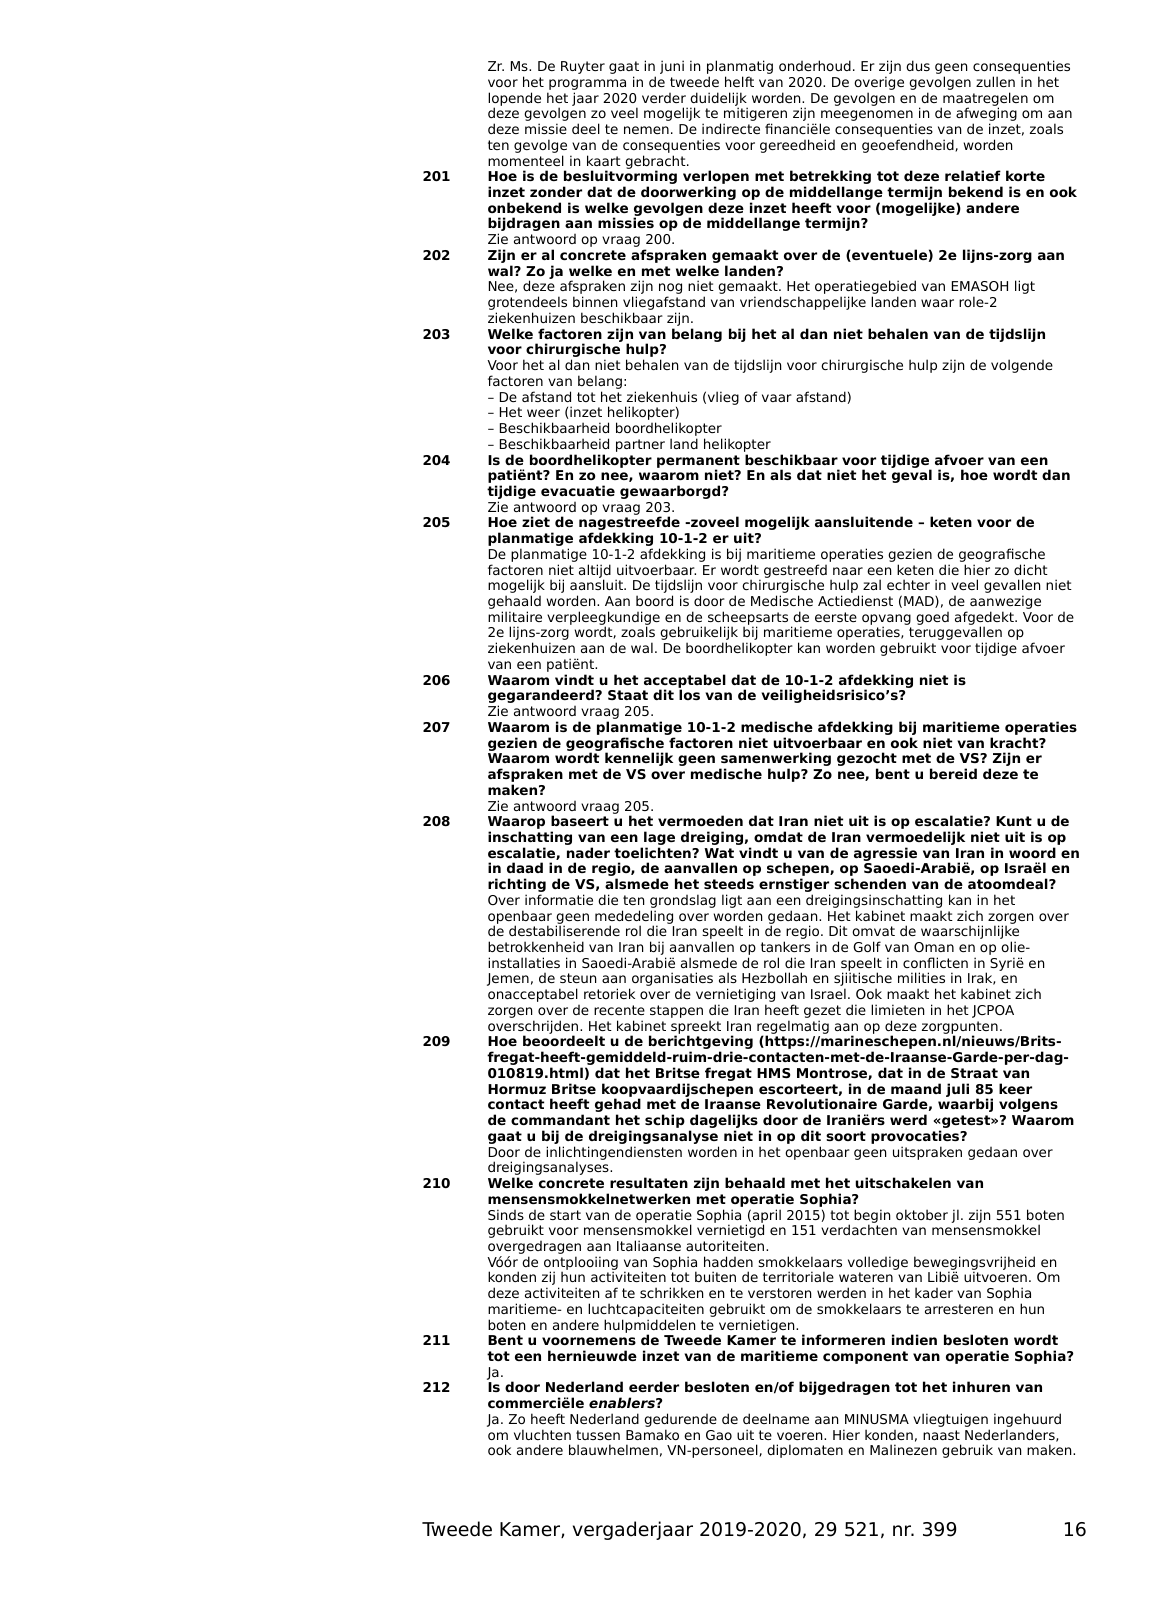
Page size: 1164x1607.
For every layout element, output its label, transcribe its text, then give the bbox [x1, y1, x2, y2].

table_cell Nee, deze afspraken zijn nog niet gemaakt. Het operatiegebied van EMASOH ligt grotendeels binnen vliegafstand van vriendschappelijke landen waar role-2 ziekenhuizen beschikbaar zijn. [481, 279, 1087, 326]
table_cell Is de boordhelikopter permanent beschikbaar voor tijdige afvoer van een patiënt? En zo nee, waarom niet? En als dat niet het geval is, hoe wordt dan tijdige evacuatie gewaarborgd? [481, 452, 1087, 499]
table_cell Welke factoren zijn van belang bij het al dan niet behalen van de tijdslijn voor chirurgische hulp? [481, 326, 1087, 358]
table_cell [422, 279, 481, 326]
table_cell Zie antwoord vraag 205. [481, 798, 1087, 814]
table_cell Zie antwoord op vraag 203. [481, 500, 1087, 515]
table_cell Voor het al dan niet behalen van de tijdslijn voor chirurgische hulp zijn de volgende factoren van belang: – De afstand tot het ziekenhuis (vlieg of vaar afstand) – Het weer (inzet helikopter) – Beschikbaarheid boordhelikopter – Beschikbaarheid partner land helikopter [481, 358, 1087, 452]
table_cell 210 [422, 1176, 481, 1207]
table_cell De planmatige 10-1-2 afdekking is bij maritieme operaties gezien de geografische factoren niet altijd uitvoerbaar. Er wordt gestreefd naar een keten die hier zo dicht mogelijk bij aansluit. De tijdslijn voor chirurgische hulp zal echter in veel gevallen niet gehaald worden. Aan boord is door de Medische Actiedienst (MAD), de aanwezige militaire verpleegkundige en de scheepsarts de eerste opvang goed afgedekt. Voor de 2e lijns-zorg wordt, zoals gebruikelijk bij maritieme operaties, teruggevallen op ziekenhuizen aan de wal. De boordhelikopter kan worden gebruikt voor tijdige afvoer van een patiënt. [481, 547, 1087, 672]
table_cell 207 [422, 720, 481, 798]
table_cell Ja. [481, 1365, 1087, 1380]
table_cell Hoe is de besluitvorming verlopen met betrekking tot deze relatief korte inzet zonder dat de doorwerking op de middellange termijn bekend is en ook onbekend is welke gevolgen deze inzet heeft voor (mogelijke) andere bijdragen aan missies op de middellange termijn? [481, 169, 1087, 232]
table_cell 202 [422, 248, 481, 279]
table_cell [422, 500, 481, 515]
table_cell [422, 798, 481, 814]
table_cell Hoe beoordeelt u de berichtgeving (https://marineschepen.nl/nieuws/Brits-fregat-heeft-gemiddeld-ruim-drie-contacten-met-de-Iraanse-Garde-per-dag-010819.html) dat het Britse fregat HMS Montrose, dat in de Straat van Hormuz Britse koopvaardijschepen escorteert, in de maand juli 85 keer contact heeft gehad met de Iraanse Revolutionaire Garde, waarbij volgens de commandant het schip dagelijks door de Iraniërs werd «getest»? Waarom gaat u bij de dreigingsanalyse niet in op dit soort provocaties? [481, 1034, 1087, 1144]
table_cell Bent u voornemens de Tweede Kamer te informeren indien besloten wordt tot een hernieuwde inzet van de maritieme component van operatie Sophia? [481, 1333, 1087, 1364]
table_cell [422, 1144, 481, 1176]
table_cell 211 [422, 1333, 481, 1364]
table_cell Sinds de start van de operatie Sophia (april 2015) tot begin oktober jl. zijn 551 boten gebruikt voor mensensmokkel vernietigd en 151 verdachten van mensensmokkel overgedragen aan Italiaanse autoriteiten. Vóór de ontplooiing van Sophia hadden smokkelaars volledige bewegingsvrijheid en konden zij hun activiteiten tot buiten de territoriale wateren van Libië uitvoeren. Om deze activiteiten af te schrikken en te verstoren werden in het kader van Sophia maritieme- en luchtcapaciteiten gebruikt om de smokkelaars te arresteren en hun boten en andere hulpmiddelen te vernietigen. [481, 1207, 1087, 1333]
table_cell 208 [422, 814, 481, 893]
table_cell Waarop baseert u het vermoeden dat Iran niet uit is op escalatie? Kunt u de inschatting van een lage dreiging, omdat de Iran vermoedelijk niet uit is op escalatie, nader toelichten? Wat vindt u van de agressie van Iran in woord en in daad in de regio, de aanvallen op schepen, op Saoedi-Arabië, op Israël en richting de VS, alsmede het steeds ernstiger schenden van de atoomdeal? [481, 814, 1087, 893]
table_cell [422, 1207, 481, 1333]
table_cell [422, 704, 481, 720]
table_cell 205 [422, 515, 481, 547]
table_cell 204 [422, 452, 481, 499]
table_cell Welke concrete resultaten zijn behaald met het uitschakelen van mensensmokkelnetwerken met operatie Sophia? [481, 1176, 1087, 1207]
table_cell 203 [422, 326, 481, 358]
table_cell Waarom is de planmatige 10-1-2 medische afdekking bij maritieme operaties gezien de geografische factoren niet uitvoerbaar en ook niet van kracht? Waarom wordt kennelijk geen samenwerking gezocht met de VS? Zijn er afspraken met de VS over medische hulp? Zo nee, bent u bereid deze te maken? [481, 720, 1087, 798]
table_cell Ja. Zo heeft Nederland gedurende de deelname aan MINUSMA vliegtuigen ingehuurd om vluchten tussen Bamako en Gao uit te voeren. Hier konden, naast Nederlanders, ook andere blauwhelmen, VN-personeel, diplomaten en Malinezen gebruik van maken. [481, 1412, 1087, 1459]
table_cell 206 [422, 673, 481, 704]
table_cell [422, 232, 481, 248]
table_cell [422, 1365, 481, 1380]
table_cell [422, 1412, 481, 1459]
table_cell Zijn er al concrete afspraken gemaakt over de (eventuele) 2e lijns-zorg aan wal? Zo ja welke en met welke landen? [481, 248, 1087, 279]
table_cell 212 [422, 1380, 481, 1412]
table_cell [422, 547, 481, 672]
table_cell [422, 59, 481, 169]
table_cell Zie antwoord op vraag 200. [481, 232, 1087, 248]
table_cell 209 [422, 1034, 481, 1144]
table_cell [422, 358, 481, 452]
table_cell Is door Nederland eerder besloten en/of bijgedragen tot het inhuren van commerciële enablers? [481, 1380, 1087, 1412]
table_cell Zr. Ms. De Ruyter gaat in juni in planmatig onderhoud. Er zijn dus geen consequenties voor het programma in de tweede helft van 2020. De overige gevolgen zullen in het lopende het jaar 2020 verder duidelijk worden. De gevolgen en de maatregelen om deze gevolgen zo veel mogelijk te mitigeren zijn meegenomen in de afweging om aan deze missie deel te nemen. De indirecte financiële consequenties van de inzet, zoals ten gevolge van de consequenties voor gereedheid en geoefendheid, worden momenteel in kaart gebracht. [481, 59, 1087, 169]
table_cell [422, 893, 481, 1034]
table_cell Zie antwoord vraag 205. [481, 704, 1087, 720]
table_cell Hoe ziet de nagestreefde -zoveel mogelijk aansluitende – keten voor de planmatige afdekking 10-1-2 er uit? [481, 515, 1087, 547]
table_cell Waarom vindt u het acceptabel dat de 10-1-2 afdekking niet is gegarandeerd? Staat dit los van de veiligheidsrisico’s? [481, 673, 1087, 704]
table_cell Over informatie die ten grondslag ligt aan een dreigingsinschatting kan in het openbaar geen mededeling over worden gedaan. Het kabinet maakt zich zorgen over de destabiliserende rol die Iran speelt in de regio. Dit omvat de waarschijnlijke betrokkenheid van Iran bij aanvallen op tankers in de Golf van Oman en op olie-installaties in Saoedi-Arabië alsmede de rol die Iran speelt in conflicten in Syrië en Jemen, de steun aan organisaties als Hezbollah en sjiitische milities in Irak, en onacceptabel retoriek over de vernietiging van Israel. Ook maakt het kabinet zich zorgen over de recente stappen die Iran heeft gezet die limieten in het JCPOA overschrijden. Het kabinet spreekt Iran regelmatig aan op deze zorgpunten. [481, 893, 1087, 1034]
table_cell 201 [422, 169, 481, 232]
table_cell Door de inlichtingendiensten worden in het openbaar geen uitspraken gedaan over dreigingsanalyses. [481, 1144, 1087, 1176]
